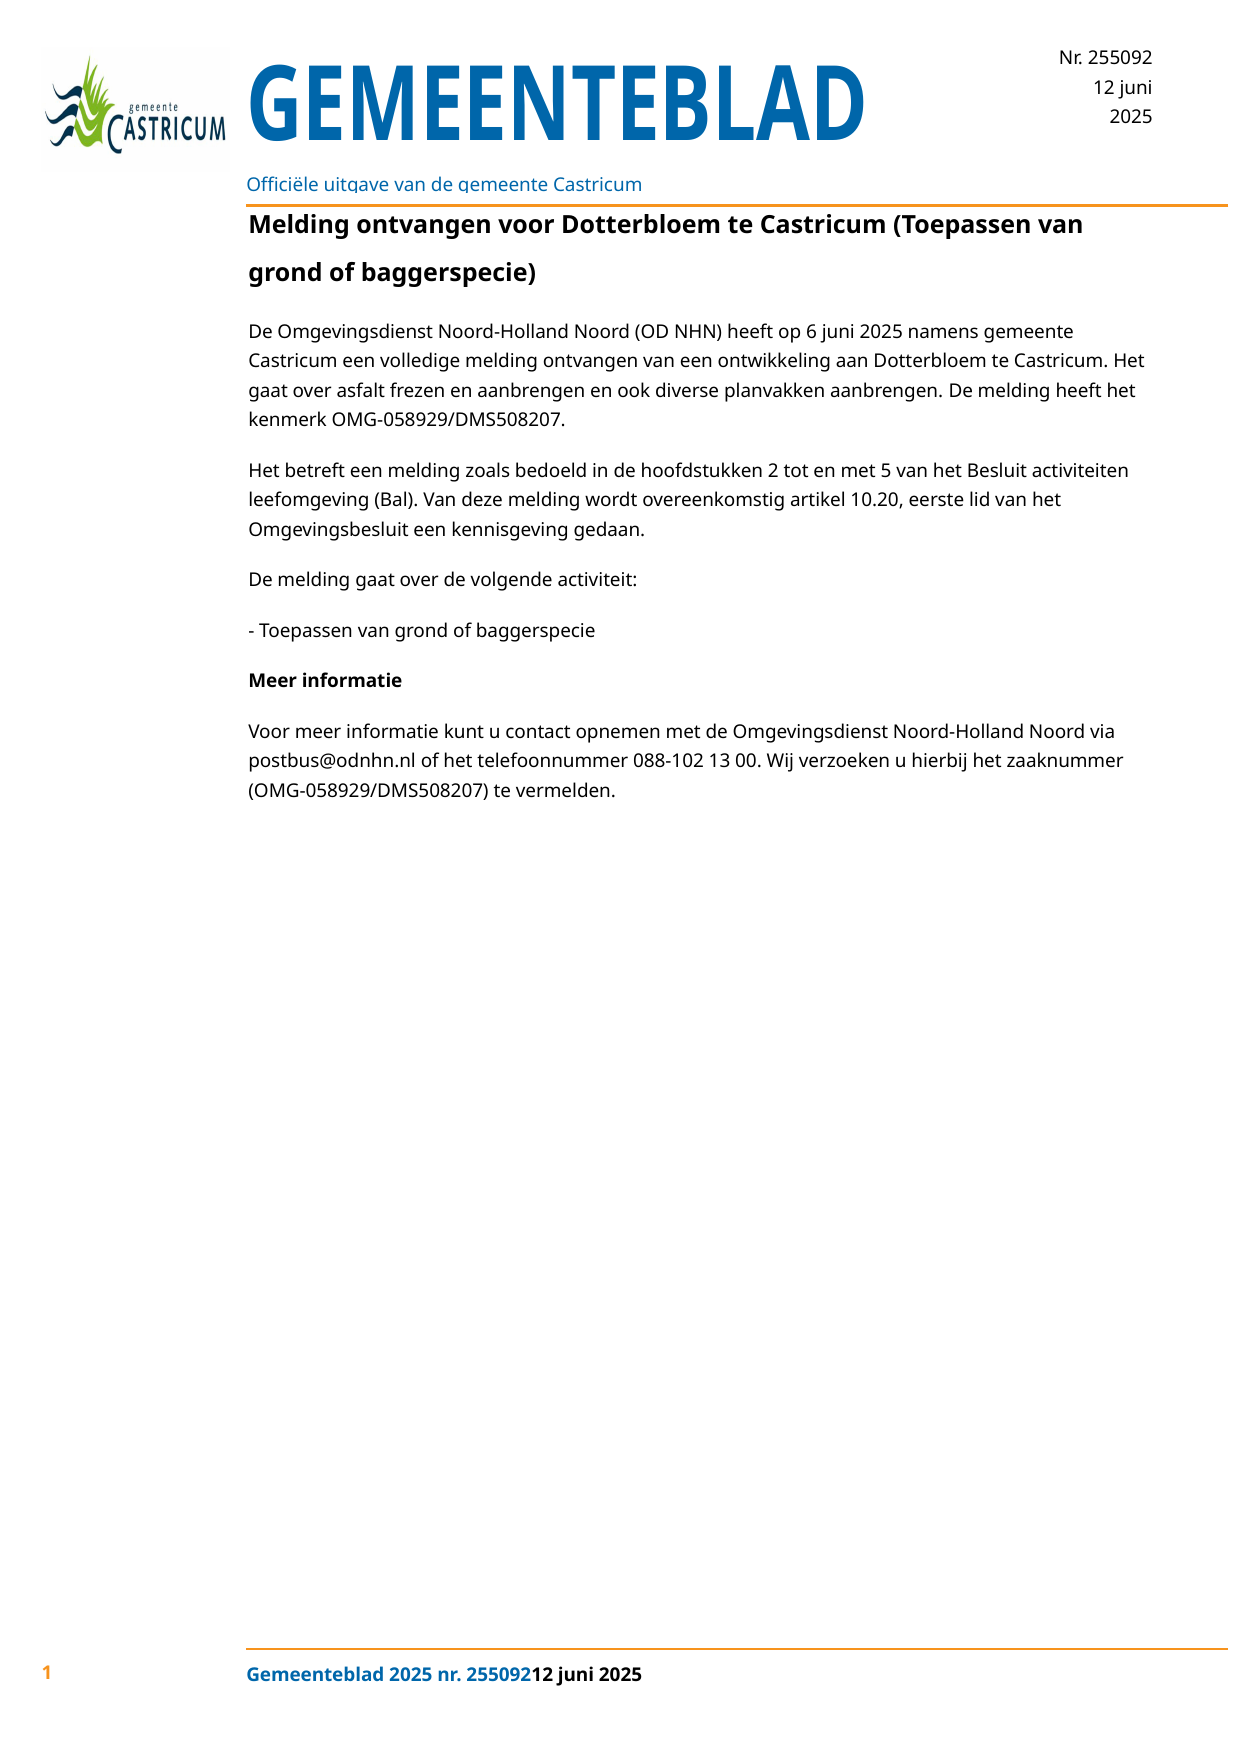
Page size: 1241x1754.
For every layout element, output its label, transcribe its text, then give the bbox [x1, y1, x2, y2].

text Het betreft een melding zoals bedoeld in de hoofdstukken 2 tot en met 5 van het Besluit activiteiten leefomgeving (Bal). Van deze melding wordt overeenkomstig artikel 10.20, eerste lid van het Omgevingsbesluit een kennisgeving gedaan. [248, 457, 1152, 542]
text Melding ontvangen voor Dotterbloem te Castricum (Toepassen van grond of baggerspecie) [248, 207, 1152, 288]
text Voor meer informatie kunt u contact opnemen met de Omgevingsdienst Noord-Holland Noord via postbus@odnhn.nl of het telefoonnummer 088-102 13 00. Wij verzoeken u hierbij het zaaknummer (OMG-058929/DMS508207) te vermelden. [248, 718, 1152, 803]
picture [41, 47, 231, 172]
text De Omgevingsdienst Noord-Holland Noord (OD NHN) heeft op 6 juni 2025 namens gemeente Castricum een volledige melding ontvangen van een ontwikkeling aan Dotterbloem te Castricum. Het gaat over asfalt frezen en aanbrengen en ook diverse planvakken aanbrengen. De melding heeft het kenmerk OMG-058929/DMS508207. [248, 318, 1152, 432]
text Meer informatie [248, 667, 1152, 693]
text - Toepassen van grond of baggerspecie [248, 617, 1152, 643]
text De melding gaat over de volgende activiteit: [248, 567, 1152, 592]
